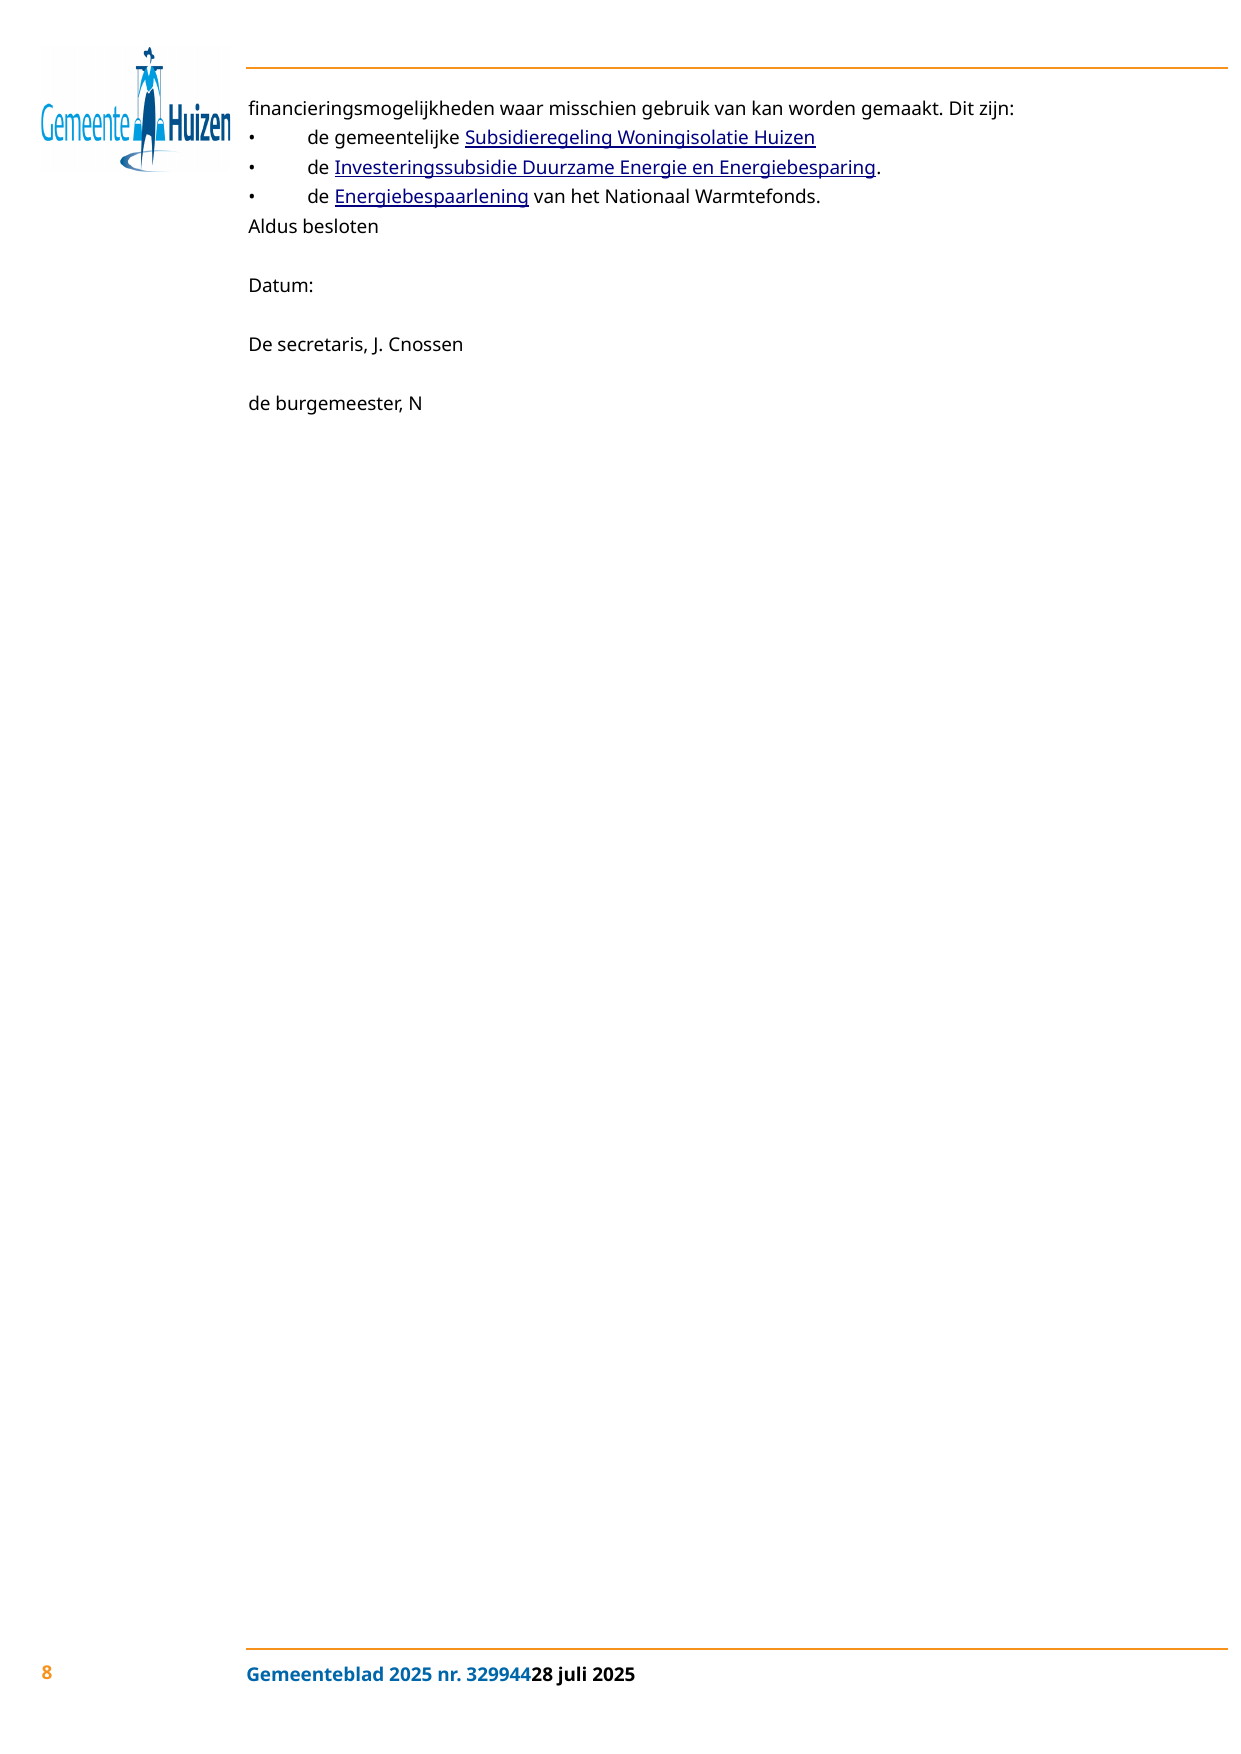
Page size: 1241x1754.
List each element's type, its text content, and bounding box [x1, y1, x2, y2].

text Aldus besloten [248, 213, 1152, 239]
picture [41, 47, 231, 172]
list de Energiebespaarlening van het Nationaal Warmtefonds. [248, 183, 1152, 209]
list de Investeringssubsidie Duurzame Energie en Energiebesparing. [248, 154, 1152, 180]
text Datum: [248, 272, 1152, 298]
list de gemeentelijke Subsidieregeling Woningisolatie Huizen [248, 124, 1152, 150]
text de burgemeester, N [248, 391, 1152, 416]
text financieringsmogelijkheden waar misschien gebruik van kan worden gemaakt. Dit zijn: [248, 95, 1152, 121]
text De secretaris, J. Cnossen [248, 331, 1152, 357]
